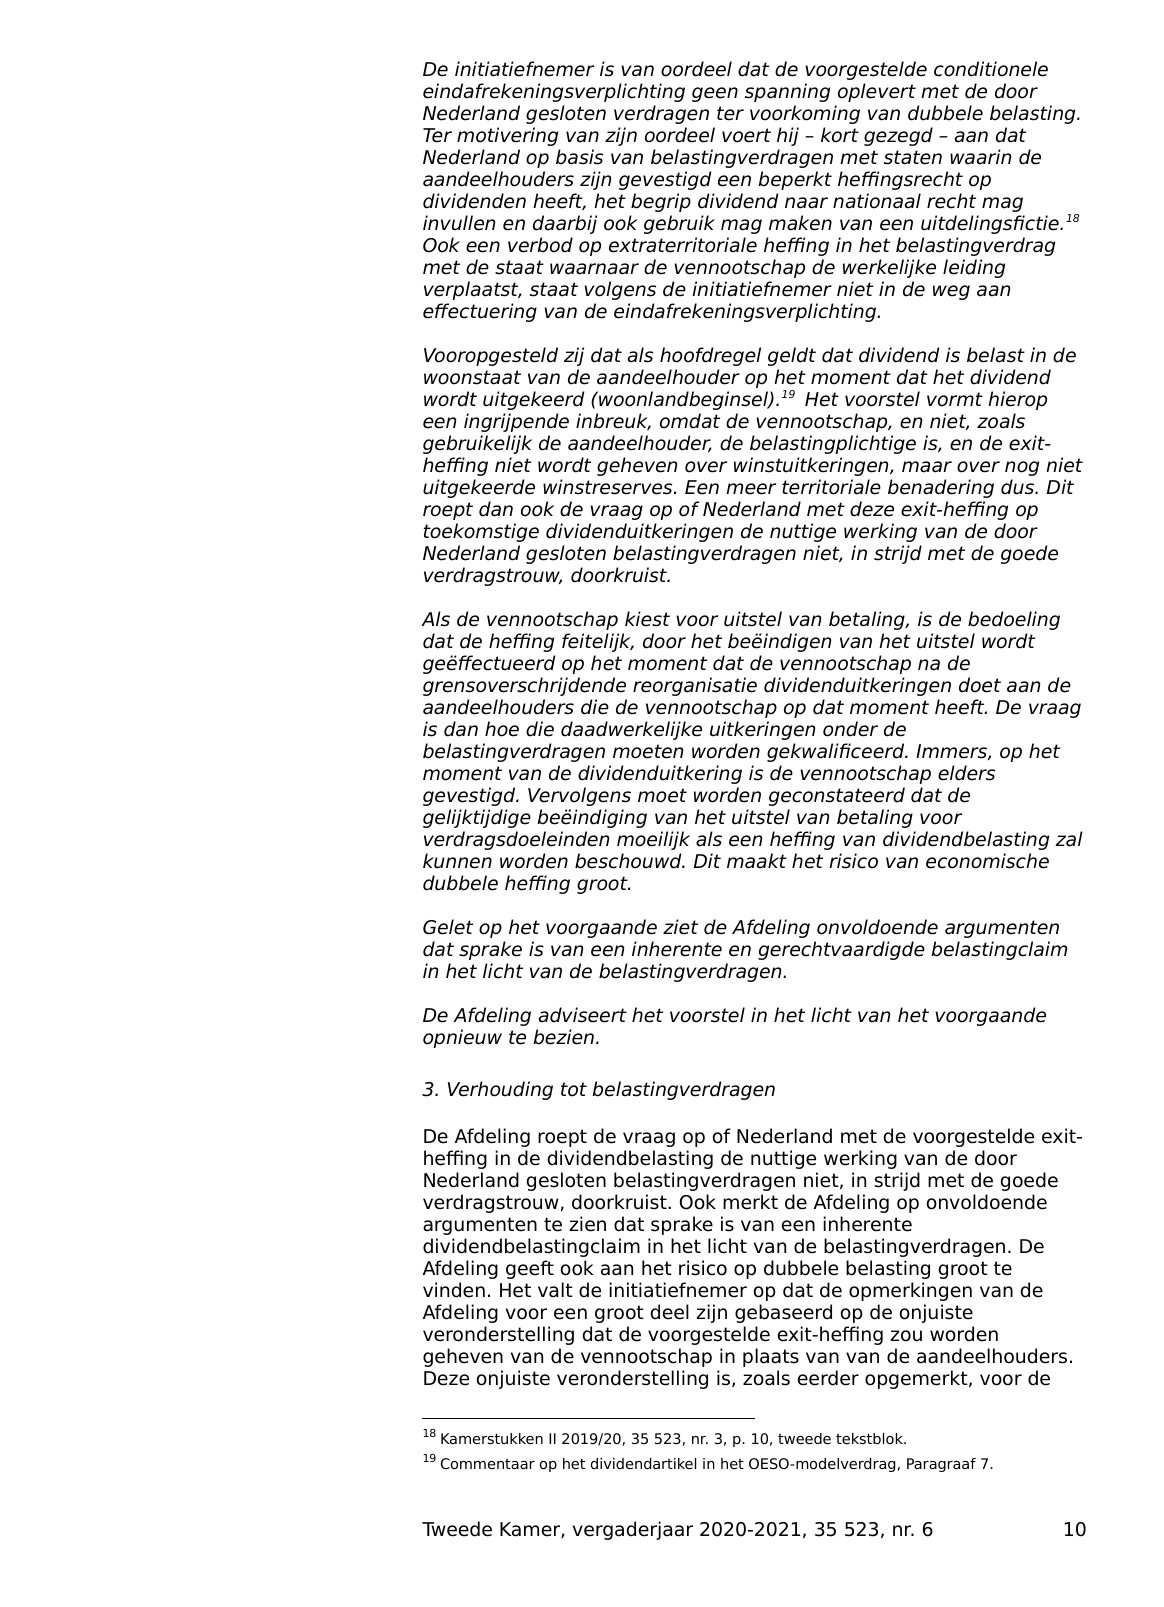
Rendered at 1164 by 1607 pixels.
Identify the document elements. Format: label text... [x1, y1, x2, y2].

text Vooropgesteld zij dat als hoofdregel geldt dat dividend is belast in de woonstaat van de aandeelhouder op het moment dat het dividend wordt uitgekeerd (woonlandbeginsel). Het voorstel vormt hierop een ingrijpende inbreuk, omdat de vennootschap, en niet, zoals gebruikelijk de aandeelhouder, de belastingplichtige is, en de exit-heffing niet wordt geheven over winstuitkeringen, maar over nog niet uitgekeerde winstreserves. Een meer territoriale benadering dus. Dit roept dan ook de vraag op of Nederland met deze exit-heffing op toekomstige dividenduitkeringen de nuttige werking van de door Nederland gesloten belastingverdragen niet, in strijd met de goede verdragstrouw, doorkruist. [422, 345, 1087, 587]
text Gelet op het voorgaande ziet de Afdeling onvoldoende argumenten dat sprake is van een inherente en gerechtvaardigde belastingclaim in het licht van de belastingverdragen. [422, 917, 1087, 983]
text Commentaar op het dividendartikel in het OESO-modelverdrag, Paragraaf 7. [422, 1452, 1087, 1474]
text Als de vennootschap kiest voor uitstel van betaling, is de bedoeling dat de heffing feitelijk, door het beëindigen van het uitstel wordt geëffectueerd op het moment dat de vennootschap na de grensoverschrijdende reorganisatie dividenduitkeringen doet aan de aandeelhouders die de vennootschap op dat moment heeft. De vraag is dan hoe die daadwerkelijke uitkeringen onder de belastingverdragen moeten worden gekwalificeerd. Immers, op het moment van de dividenduitkering is de vennootschap elders gevestigd. Vervolgens moet worden geconstateerd dat de gelijktijdige beëindiging van het uitstel van betaling voor verdragsdoeleinden moeilijk als een heffing van dividendbelasting zal kunnen worden beschouwd. Dit maakt het risico van economische dubbele heffing groot. [422, 609, 1087, 895]
text Kamerstukken II 2019/20, 35 523, nr. 3, p. 10, tweede tekstblok. [422, 1427, 1087, 1449]
text De initiatiefnemer is van oordeel dat de voorgestelde conditionele eindafrekeningsverplichting geen spanning oplevert met de door Nederland gesloten verdragen ter voorkoming van dubbele belasting. Ter motivering van zijn oordeel voert hij – kort gezegd – aan dat Nederland op basis van belastingverdragen met staten waarin de aandeelhouders zijn gevestigd een beperkt heffingsrecht op dividenden heeft, het begrip dividend naar nationaal recht mag invullen en daarbij ook gebruik mag maken van een uitdelingsfictie. Ook een verbod op extraterritoriale heffing in het belastingverdrag met de staat waarnaar de vennootschap de werkelijke leiding verplaatst, staat volgens de initiatiefnemer niet in de weg aan effectuering van de eindafrekeningsverplichting. [422, 59, 1087, 323]
text De Afdeling roept de vraag op of Nederland met de voorgestelde exit-heffing in de dividendbelasting de nuttige werking van de door Nederland gesloten belastingverdragen niet, in strijd met de goede verdragstrouw, doorkruist. Ook merkt de Afdeling op onvoldoende argumenten te zien dat sprake is van een inherente dividendbelastingclaim in het licht van de belastingverdragen. De Afdeling geeft ook aan het risico op dubbele belasting groot te vinden. Het valt de initiatiefnemer op dat de opmerkingen van de Afdeling voor een groot deel zijn gebaseerd op de onjuiste veronderstelling dat de voorgestelde exit-heffing zou worden geheven van de vennootschap in plaats van van de aandeelhouders. Deze onjuiste veronderstelling is, zoals eerder opgemerkt, voor de [422, 1126, 1087, 1390]
subtitle 3. Verhouding tot belastingverdragen [422, 1079, 1087, 1101]
text De Afdeling adviseert het voorstel in het licht van het voorgaande opnieuw te bezien. [422, 1005, 1087, 1049]
